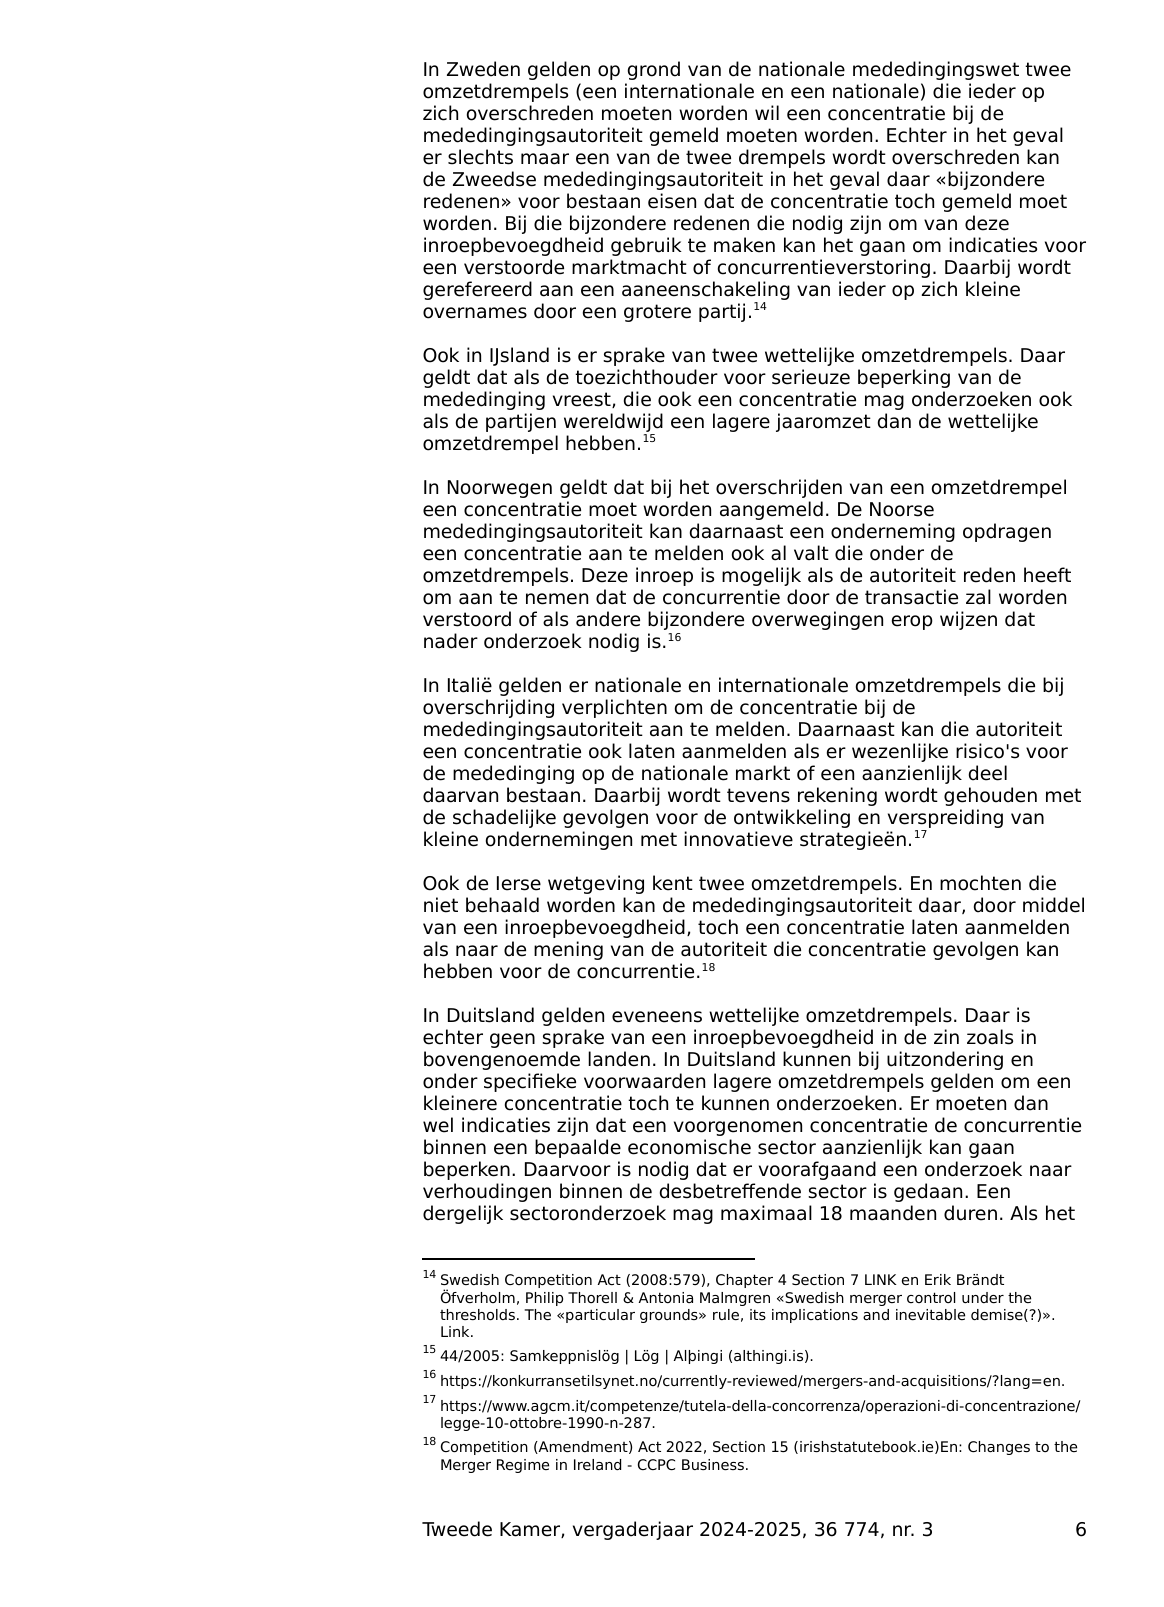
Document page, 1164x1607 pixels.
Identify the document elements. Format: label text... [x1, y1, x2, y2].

text 44/2005: Samkeppnislög | Lög | Alþingi (althingi.is). [422, 1343, 1087, 1366]
text In Zweden gelden op grond van de nationale mededingingswet twee omzetdrempels (een internationale en een nationale) die ieder op zich overschreden moeten worden wil een concentratie bij de mededingingsautoriteit gemeld moeten worden. Echter in het geval er slechts maar een van de twee drempels wordt overschreden kan de Zweedse mededingingsautoriteit in het geval daar «bijzondere redenen» voor bestaan eisen dat de concentratie toch gemeld moet worden. Bij die bijzondere redenen die nodig zijn om van deze inroepbevoegdheid gebruik te maken kan het gaan om indicaties voor een verstoorde marktmacht of concurrentieverstoring. Daarbij wordt gerefereerd aan een aaneenschakeling van ieder op zich kleine overnames door een grotere partij. [422, 59, 1087, 323]
text https://konkurransetilsynet.no/currently-reviewed/mergers-and-acquisitions/?lang=en. [422, 1368, 1087, 1391]
text Swedish Competition Act (2008:579), Chapter 4 Section 7 LINK en Erik Brändt Öfverholm, Philip Thorell & Antonia Malmgren «Swedish merger control under the thresholds. The «particular grounds» rule, its implications and inevitable demise(?)». Link. [422, 1268, 1087, 1341]
text Ook in IJsland is er sprake van twee wettelijke omzetdrempels. Daar geldt dat als de toezichthouder voor serieuze beperking van de mededinging vreest, die ook een concentratie mag onderzoeken ook als de partijen wereldwijd een lagere jaaromzet dan de wettelijke omzetdrempel hebben. [422, 345, 1087, 455]
text In Italië gelden er nationale en internationale omzetdrempels die bij overschrijding verplichten om de concentratie bij de mededingingsautoriteit aan te melden. Daarnaast kan die autoriteit een concentratie ook laten aanmelden als er wezenlijke risico's voor de mededinging op de nationale markt of een aanzienlijk deel daarvan bestaan. Daarbij wordt tevens rekening wordt gehouden met de schadelijke gevolgen voor de ontwikkeling en verspreiding van kleine ondernemingen met innovatieve strategieën. [422, 675, 1087, 851]
text Ook de Ierse wetgeving kent twee omzetdrempels. En mochten die niet behaald worden kan de mededingingsautoriteit daar, door middel van een inroepbevoegdheid, toch een concentratie laten aanmelden als naar de mening van de autoriteit die concentratie gevolgen kan hebben voor de concurrentie. [422, 873, 1087, 983]
text Competition (Amendment) Act 2022, Section 15 (irishstatutebook.ie)En: Changes to the Merger Regime in Ireland - CCPC Business. [422, 1435, 1087, 1474]
text In Noorwegen geldt dat bij het overschrijden van een omzetdrempel een concentratie moet worden aangemeld. De Noorse mededingingsautoriteit kan daarnaast een onderneming opdragen een concentratie aan te melden ook al valt die onder de omzetdrempels. Deze inroep is mogelijk als de autoriteit reden heeft om aan te nemen dat de concurrentie door de transactie zal worden verstoord of als andere bijzondere overwegingen erop wijzen dat nader onderzoek nodig is. [422, 477, 1087, 653]
text In Duitsland gelden eveneens wettelijke omzetdrempels. Daar is echter geen sprake van een inroepbevoegdheid in de zin zoals in bovengenoemde landen. In Duitsland kunnen bij uitzondering en onder specifieke voorwaarden lagere omzetdrempels gelden om een kleinere concentratie toch te kunnen onderzoeken. Er moeten dan wel indicaties zijn dat een voorgenomen concentratie de concurrentie binnen een bepaalde economische sector aanzienlijk kan gaan beperken. Daarvoor is nodig dat er voorafgaand een onderzoek naar verhoudingen binnen de desbetreffende sector is gedaan. Een dergelijk sectoronderzoek mag maximaal 18 maanden duren. Als het [422, 1005, 1087, 1225]
text https://www.agcm.it/competenze/tutela-della-concorrenza/operazioni-di-concentrazione/legge-10-ottobre-1990-n-287. [422, 1393, 1087, 1432]
